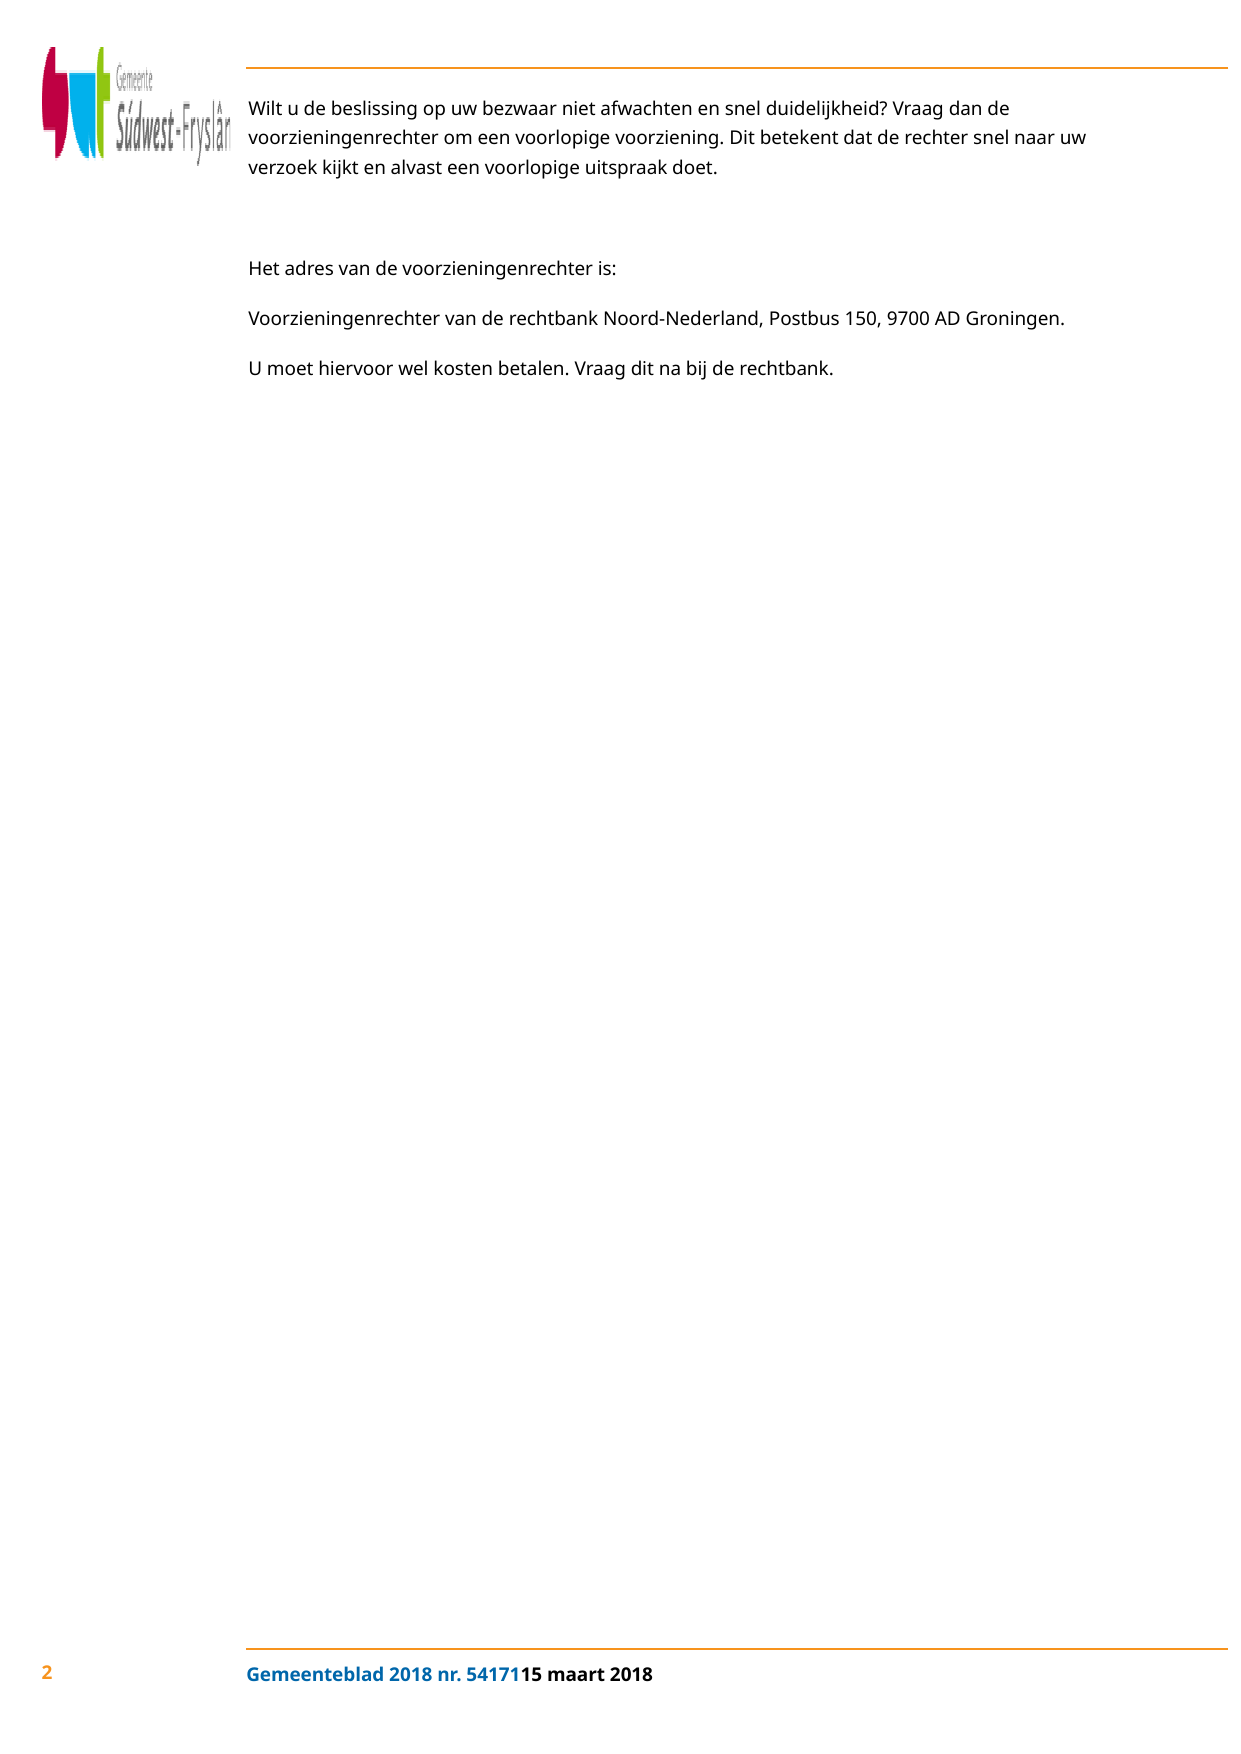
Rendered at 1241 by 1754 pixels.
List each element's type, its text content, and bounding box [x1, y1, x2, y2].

text Wilt u de beslissing op uw bezwaar niet afwachten en snel duidelijkheid? Vraag dan de voorzieningenrechter om een voorlopige voorziening. Dit betekent dat de rechter snel naar uw verzoek kijkt en alvast een voorlopige uitspraak doet. [248, 95, 1152, 180]
text U moet hiervoor wel kosten betalen. Vraag dit na bij de rechtbank. [248, 356, 1152, 381]
text Het adres van de voorzieningenrechter is: [248, 255, 1152, 281]
picture [41, 47, 231, 172]
text Voorzieningenrechter van de rechtbank Noord-Nederland, Postbus 150, 9700 AD Groningen. [248, 305, 1152, 331]
